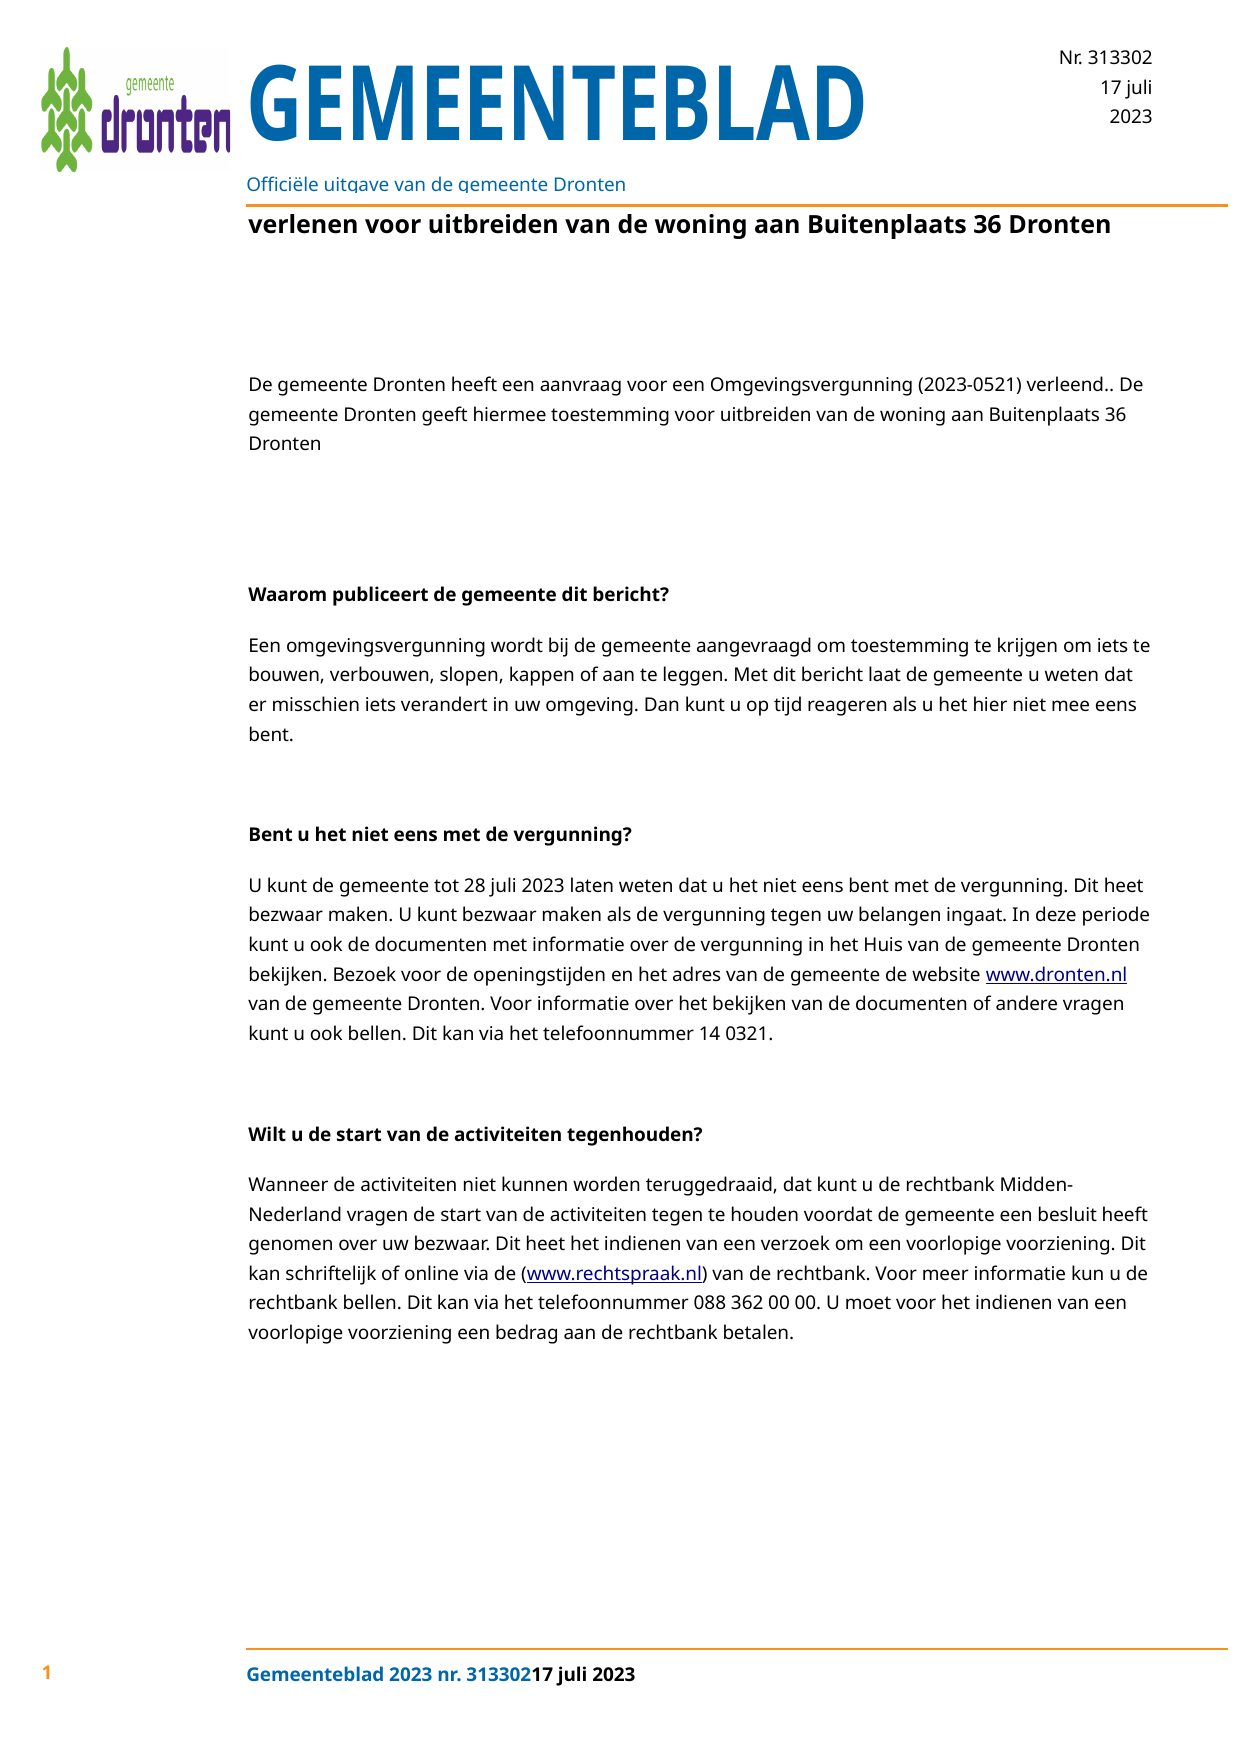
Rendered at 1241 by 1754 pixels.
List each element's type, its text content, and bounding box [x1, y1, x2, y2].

text Waarom publiceert de gemeente dit bericht? [248, 582, 1152, 607]
text verlenen voor uitbreiden van de woning aan Buitenplaats 36 Dronten [248, 207, 1152, 241]
text U kunt de gemeente tot 28 juli 2023 laten weten dat u het niet eens bent met de vergunning. Dit heet bezwaar maken. U kunt bezwaar maken als de vergunning tegen uw belangen ingaat. In deze periode kunt u ook de documenten met informatie over de vergunning in het Huis van de gemeente Dronten bekijken. Bezoek voor de openingstijden en het adres van de gemeente de website www.dronten.nl van de gemeente Dronten. Voor informatie over het bekijken van de documenten of andere vragen kunt u ook bellen. Dit kan via het telefoonnummer 14 0321. [248, 872, 1152, 1046]
text Een omgevingsvergunning wordt bij de gemeente aangevraagd om toestemming te krijgen om iets te bouwen, verbouwen, slopen, kappen of aan te leggen. Met dit bericht laat de gemeente u weten dat er misschien iets verandert in uw omgeving. Dan kunt u op tijd reageren als u het hier niet mee eens bent. [248, 632, 1152, 746]
text De gemeente Dronten heeft een aanvraag voor een Omgevingsvergunning (2023-0521) verleend.. De gemeente Dronten geeft hiermee toestemming voor uitbreiden van de woning aan Buitenplaats 36 Dronten [248, 371, 1152, 456]
picture [41, 47, 231, 172]
text Bent u het niet eens met de vergunning? [248, 822, 1152, 847]
text Wilt u de start van de activiteiten tegenhouden? [248, 1121, 1152, 1146]
text Wanneer de activiteiten niet kunnen worden teruggedraaid, dat kunt u de rechtbank Midden-Nederland vragen de start van de activiteiten tegen te houden voordat de gemeente een besluit heeft genomen over uw bezwaar. Dit heet het indienen van een verzoek om een voorlopige voorziening. Dit kan schriftelijk of online via de (www.rechtspraak.nl) van de rechtbank. Voor meer informatie kun u de rechtbank bellen. Dit kan via het telefoonnummer 088 362 00 00. U moet voor het indienen van een voorlopige voorziening een bedrag aan de rechtbank betalen. [248, 1171, 1152, 1345]
